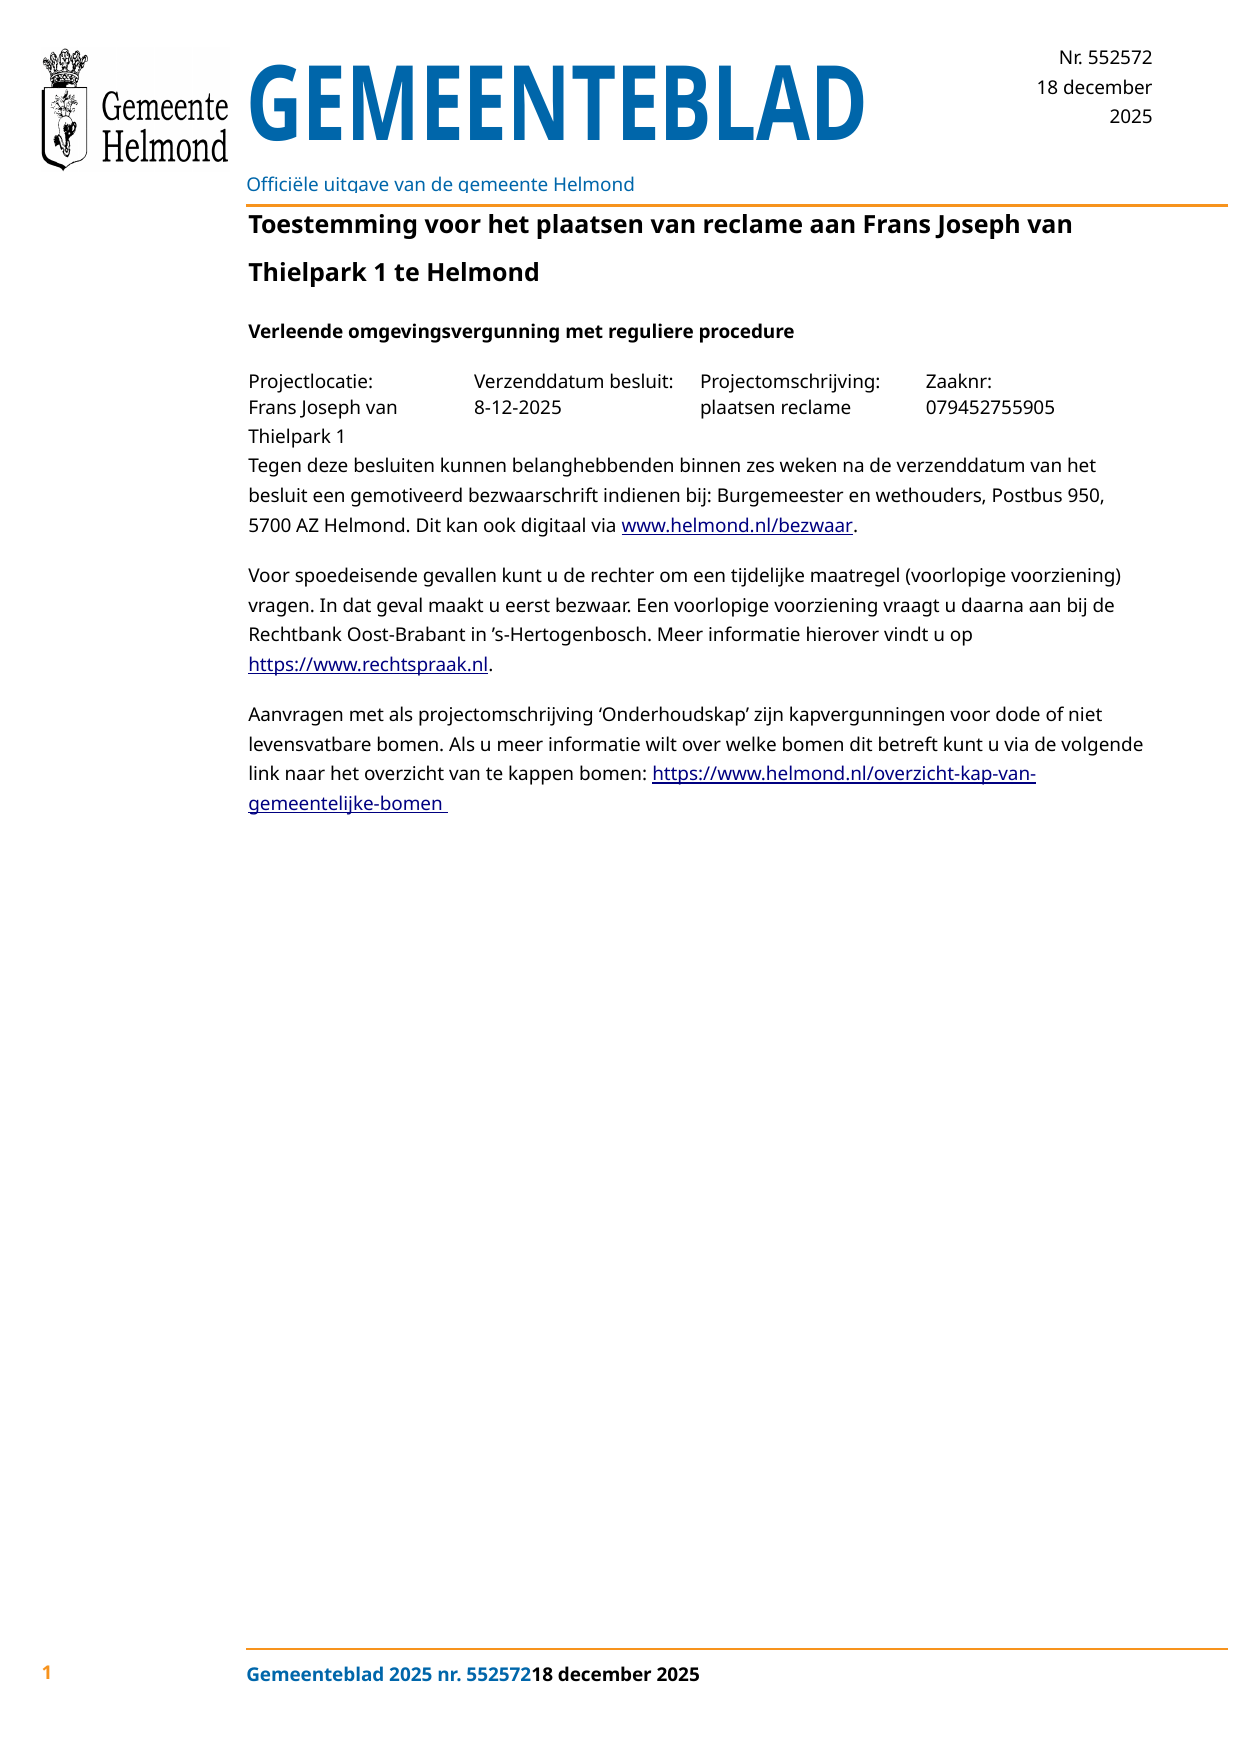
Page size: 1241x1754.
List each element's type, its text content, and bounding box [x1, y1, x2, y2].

text Tegen deze besluiten kunnen belanghebbenden binnen zes weken na de verzenddatum van het besluit een gemotiveerd bezwaarschrift indienen bij: Burgemeester en wethouders, Postbus 950, 5700 AZ Helmond. Dit kan ook digitaal via www.helmond.nl/bezwaar. [248, 453, 1152, 538]
text Verleende omgevingsvergunning met reguliere procedure [248, 318, 1152, 344]
text Toestemming voor het plaatsen van reclame aan Frans Joseph van Thielpark 1 te Helmond [248, 207, 1152, 288]
table_header Projectlocatie: [248, 369, 474, 394]
table_cell Frans Joseph van Thielpark 1 [248, 394, 474, 449]
text Voor spoedeisende gevallen kunt u de rechter om een tijdelijke maatregel (voorlopige voorziening) vragen. In dat geval maakt u eerst bezwaar. Een voorlopige voorziening vraagt u daarna aan bij de Rechtbank Oost-Brabant in ’s-Hertogenbosch. Meer informatie hierover vindt u op https://www.rechtspraak.nl. [248, 562, 1152, 677]
text Aanvragen met als projectomschrijving ‘Onderhoudskap’ zijn kapvergunningen voor dode of niet levensvatbare bomen. Als u meer informatie wilt over welke bomen dit betreft kunt u via de volgende link naar het overzicht van te kappen bomen: https://www.helmond.nl/overzicht-kap-van-gemeentelijke-bomen [248, 701, 1152, 816]
table_header Verzenddatum besluit: [474, 369, 700, 394]
table_header Zaaknr: [926, 369, 1152, 394]
table_header Projectomschrijving: [700, 369, 926, 394]
table_cell plaatsen reclame [700, 394, 926, 449]
table_cell 079452755905 [926, 394, 1152, 449]
table_cell 8-12-2025 [474, 394, 700, 449]
picture [41, 47, 231, 172]
